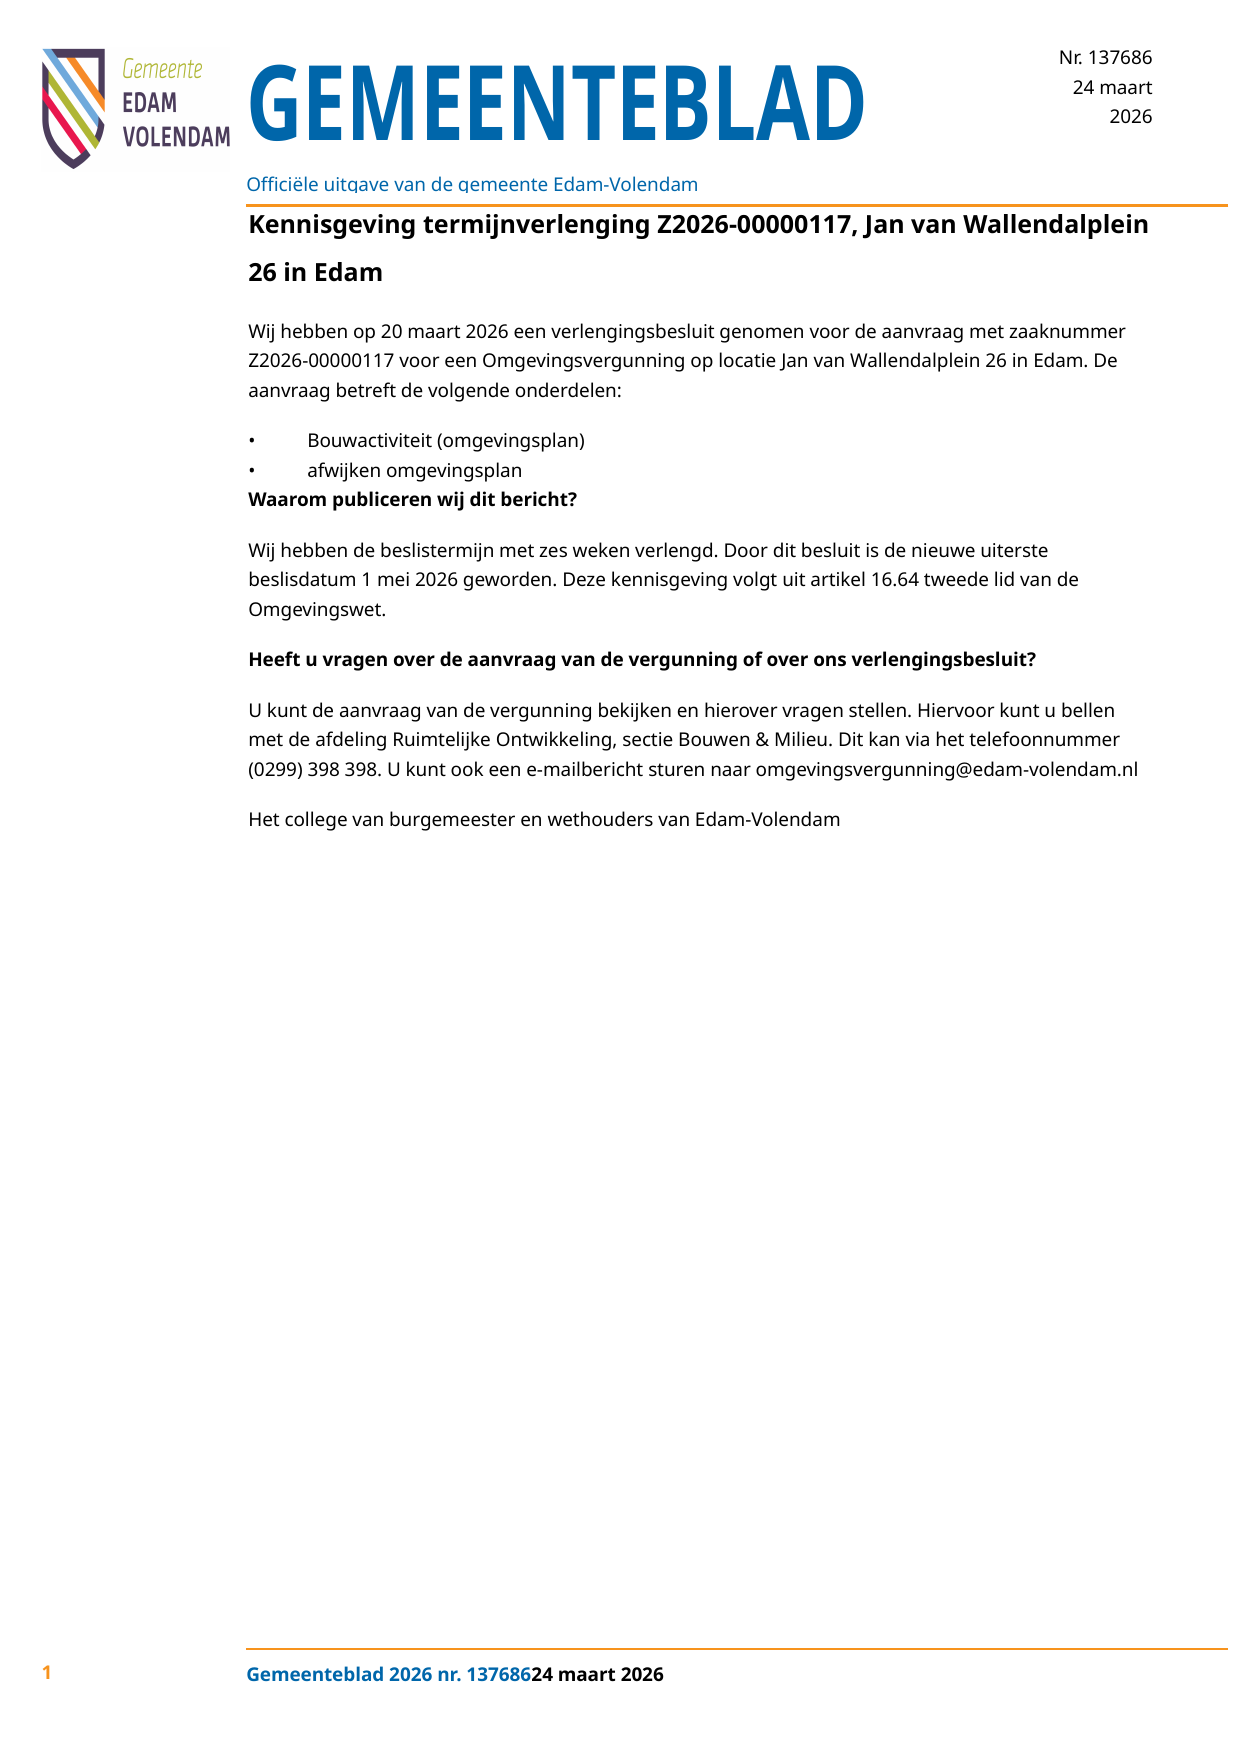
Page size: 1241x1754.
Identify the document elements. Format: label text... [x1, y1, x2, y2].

picture [41, 47, 231, 172]
text Het college van burgemeester en wethouders van Edam-Volendam [248, 807, 1152, 832]
list Bouwactiviteit (omgevingsplan) [248, 427, 1152, 453]
text Heeft u vragen over de aanvraag van de vergunning of over ons verlengingsbesluit? [248, 647, 1152, 672]
list afwijken omgevingsplan [248, 457, 1152, 483]
text Wij hebben op 20 maart 2026 een verlengingsbesluit genomen voor de aanvraag met zaaknummer Z2026-00000117 voor een Omgevingsvergunning op locatie Jan van Wallendalplein 26 in Edam. De aanvraag betreft de volgende onderdelen: [248, 318, 1152, 403]
text Kennisgeving termijnverlenging Z2026-00000117, Jan van Wallendalplein 26 in Edam [248, 207, 1152, 288]
text U kunt de aanvraag van de vergunning bekijken en hierover vragen stellen. Hiervoor kunt u bellen met de afdeling Ruimtelijke Ontwikkeling, sectie Bouwen & Milieu. Dit kan via het telefoonnummer (0299) 398 398. U kunt ook een e-mailbericht sturen naar omgevingsvergunning@edam-volendam.nl [248, 697, 1152, 782]
text Wij hebben de beslistermijn met zes weken verlengd. Door dit besluit is de nieuwe uiterste beslisdatum 1 mei 2026 geworden. Deze kennisgeving volgt uit artikel 16.64 tweede lid van de Omgevingswet. [248, 537, 1152, 622]
text Waarom publiceren wij dit bericht? [248, 487, 1152, 512]
